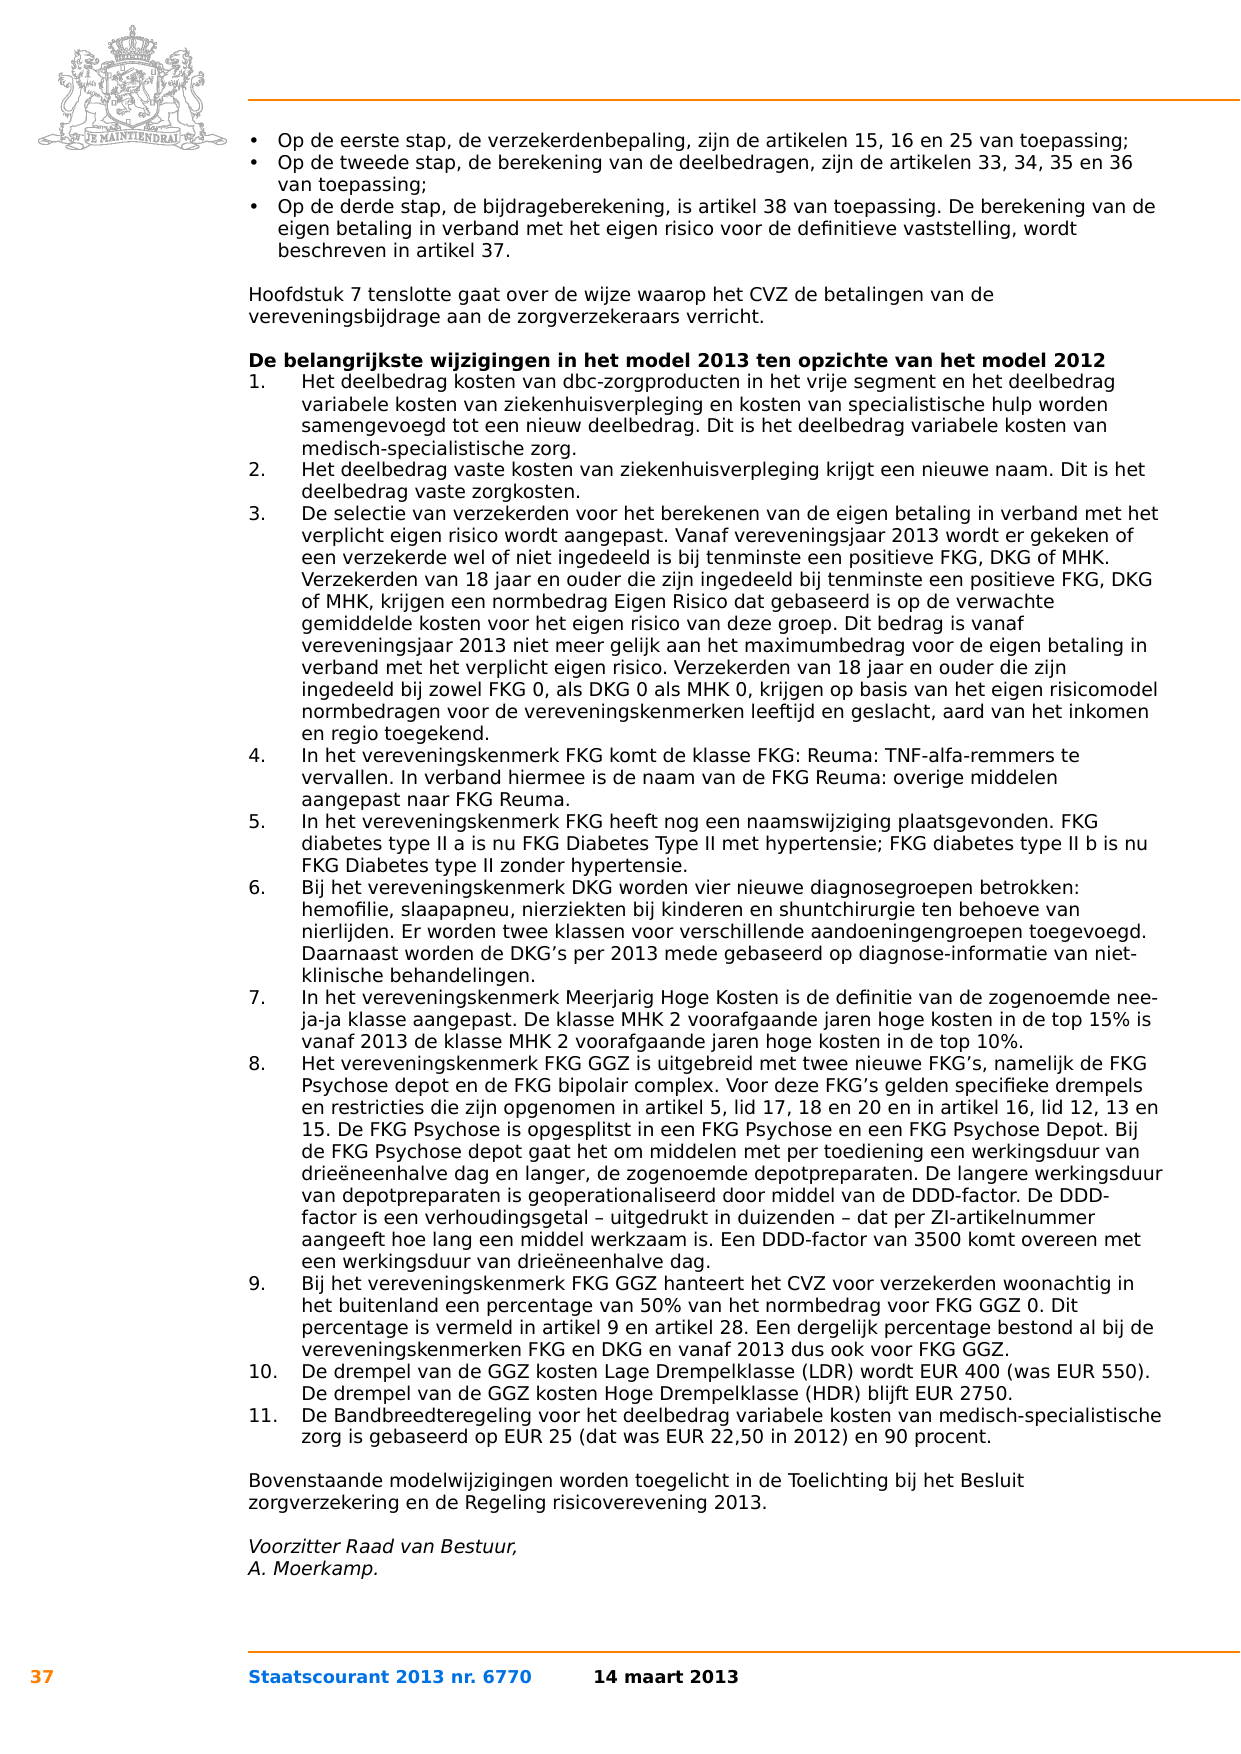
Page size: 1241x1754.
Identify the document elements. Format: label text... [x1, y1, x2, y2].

text 7. In het vereveningskenmerk Meerjarig Hoge Kosten is de definitie van de zogenoemde nee-ja-ja klasse aangepast. De klasse MHK 2 voorafgaande jaren hoge kosten in de top 15% is vanaf 2013 de klasse MHK 2 voorafgaande jaren hoge kosten in de top 10%. [248, 987, 1163, 1053]
text 3. De selectie van verzekerden voor het berekenen van de eigen betaling in verband met het verplicht eigen risico wordt aangepast. Vanaf vereveningsjaar 2013 wordt er gekeken of een verzekerde wel of niet ingedeeld is bij tenminste een positieve FKG, DKG of MHK. Verzekerden van 18 jaar en ouder die zijn ingedeeld bij tenminste een positieve FKG, DKG of MHK, krijgen een normbedrag Eigen Risico dat gebaseerd is op de verwachte gemiddelde kosten voor het eigen risico van deze groep. Dit bedrag is vanaf vereveningsjaar 2013 niet meer gelijk aan het maximumbedrag voor de eigen betaling in verband met het verplicht eigen risico. Verzekerden van 18 jaar en ouder die zijn ingedeeld bij zowel FKG 0, als DKG 0 als MHK 0, krijgen op basis van het eigen risicomodel normbedragen voor de vereveningskenmerken leeftijd en geslacht, aard van het inkomen en regio toegekend. [248, 503, 1163, 745]
text 1. Het deelbedrag kosten van dbc-zorgproducten in het vrije segment en het deelbedrag variabele kosten van ziekenhuisverpleging en kosten van specialistische hulp worden samengevoegd tot een nieuw deelbedrag. Dit is het deelbedrag variabele kosten van medisch-specialistische zorg. [248, 371, 1163, 459]
text 4. In het vereveningskenmerk FKG komt de klasse FKG: Reuma: TNF-alfa-remmers te vervallen. In verband hiermee is de naam van de FKG Reuma: overige middelen aangepast naar FKG Reuma. [248, 745, 1163, 811]
text 2. Het deelbedrag vaste kosten van ziekenhuisverpleging krijgt een nieuwe naam. Dit is het deelbedrag vaste zorgkosten. [248, 459, 1163, 503]
text Hoofdstuk 7 tenslotte gaat over de wijze waarop het CVZ de betalingen van de vereveningsbijdrage aan de zorgverzekeraars verricht. [248, 284, 1163, 328]
text Bovenstaande modelwijzigingen worden toegelicht in de Toelichting bij het Besluit zorgverzekering en de Regeling risicoverevening 2013. [248, 1470, 1163, 1514]
text • Op de eerste stap, de verzekerdenbepaling, zijn de artikelen 15, 16 en 25 van toepassing; [248, 130, 1163, 152]
text • Op de derde stap, de bijdrageberekening, is artikel 38 van toepassing. De berekening van de eigen betaling in verband met het eigen risico voor de definitieve vaststelling, wordt beschreven in artikel 37. [248, 196, 1163, 262]
text • Op de tweede stap, de berekening van de deelbedragen, zijn de artikelen 33, 34, 35 en 36 van toepassing; [248, 152, 1163, 196]
text 6. Bij het vereveningskenmerk DKG worden vier nieuwe diagnosegroepen betrokken: hemofilie, slaapapneu, nierziekten bij kinderen en shuntchirurgie ten behoeve van nierlijden. Er worden twee klassen voor verschillende aandoeningengroepen toegevoegd. Daarnaast worden de DKG’s per 2013 mede gebaseerd op diagnose-informatie van niet-klinische behandelingen. [248, 877, 1163, 987]
picture [38, 25, 227, 150]
text 8. Het vereveningskenmerk FKG GGZ is uitgebreid met twee nieuwe FKG’s, namelijk de FKG Psychose depot en de FKG bipolair complex. Voor deze FKG’s gelden specifieke drempels en restricties die zijn opgenomen in artikel 5, lid 17, 18 en 20 en in artikel 16, lid 12, 13 en 15. De FKG Psychose is opgesplitst in een FKG Psychose en een FKG Psychose Depot. Bij de FKG Psychose depot gaat het om middelen met per toediening een werkingsduur van drieëneenhalve dag en langer, de zogenoemde depotpreparaten. De langere werkingsduur van depotpreparaten is geoperationaliseerd door middel van de DDD-factor. De DDD-factor is een verhoudingsgetal – uitgedrukt in duizenden – dat per ZI-artikelnummer aangeeft hoe lang een middel werkzaam is. Een DDD-factor van 3500 komt overeen met een werkingsduur van drieëneenhalve dag. [248, 1053, 1163, 1273]
text De belangrijkste wijzigingen in het model 2013 ten opzichte van het model 2012 [248, 349, 1163, 371]
text Voorzitter Raad van Bestuur, A. Moerkamp. [248, 1536, 1163, 1580]
text 11. De Bandbreedteregeling voor het deelbedrag variabele kosten van medisch-specialistische zorg is gebaseerd op EUR 25 (dat was EUR 22,50 in 2012) en 90 procent. [248, 1404, 1163, 1448]
text 5. In het vereveningskenmerk FKG heeft nog een naamswijziging plaatsgevonden. FKG diabetes type II a is nu FKG Diabetes Type II met hypertensie; FKG diabetes type II b is nu FKG Diabetes type II zonder hypertensie. [248, 811, 1163, 877]
text 10. De drempel van de GGZ kosten Lage Drempelklasse (LDR) wordt EUR 400 (was EUR 550). De drempel van de GGZ kosten Hoge Drempelklasse (HDR) blijft EUR 2750. [248, 1361, 1163, 1404]
text 9. Bij het vereveningskenmerk FKG GGZ hanteert het CVZ voor verzekerden woonachtig in het buitenland een percentage van 50% van het normbedrag voor FKG GGZ 0. Dit percentage is vermeld in artikel 9 en artikel 28. Een dergelijk percentage bestond al bij de vereveningskenmerken FKG en DKG en vanaf 2013 dus ook voor FKG GGZ. [248, 1273, 1163, 1361]
